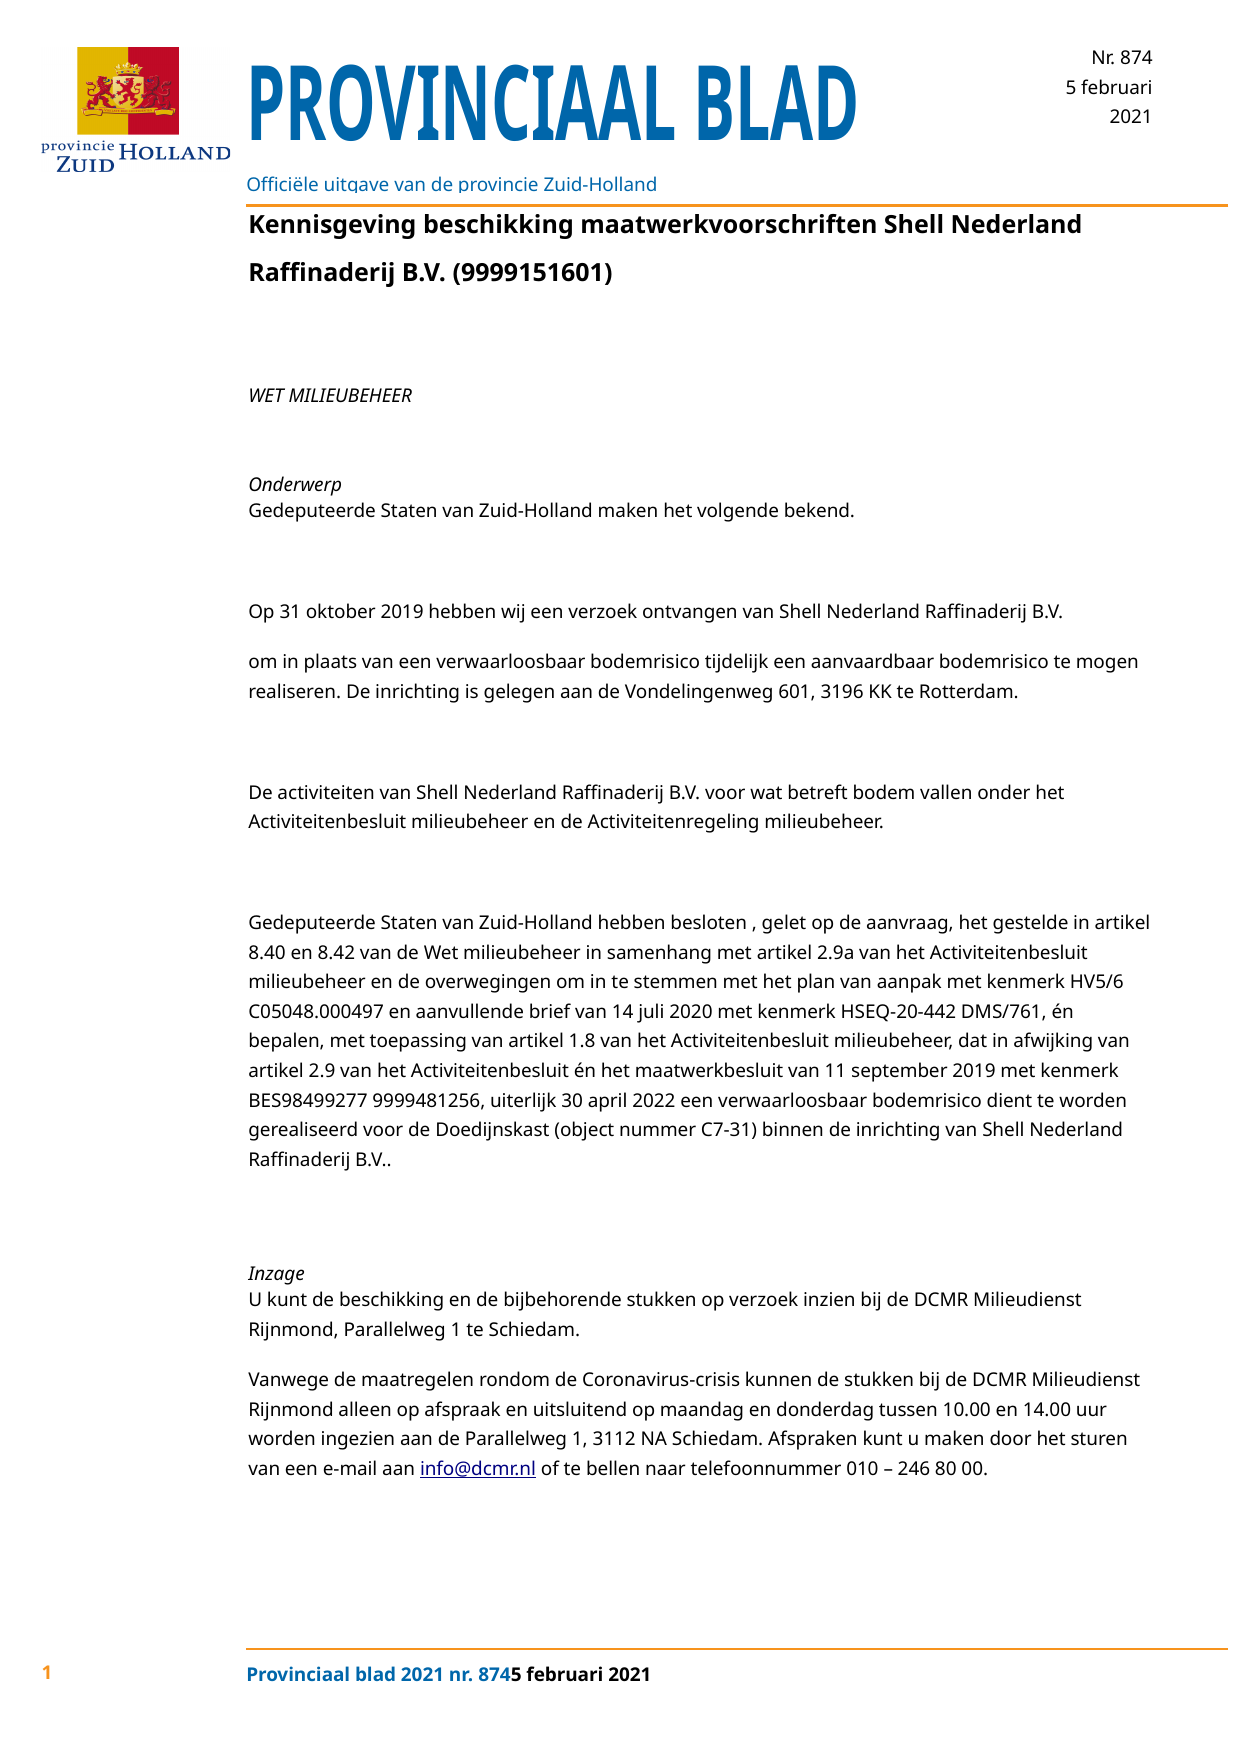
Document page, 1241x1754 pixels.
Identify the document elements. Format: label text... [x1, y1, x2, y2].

text U kunt de beschikking en de bijbehorende stukken op verzoek inzien bij de DCMR Milieudienst Rijnmond, Parallelweg 1 te Schiedam. [248, 1286, 1152, 1341]
text Inzage [248, 1260, 1152, 1286]
text Op 31 oktober 2019 hebben wij een verzoek ontvangen van Shell Nederland Raffinaderij B.V. [248, 598, 1152, 624]
text Vanwege de maatregelen rondom de Coronavirus-crisis kunnen de stukken bij de DCMR Milieudienst Rijnmond alleen op afspraak en uitsluitend op maandag en donderdag tussen 10.00 en 14.00 uur worden ingezien aan de Parallelweg 1, 3112 NA Schiedam. Afspraken kunt u maken door het sturen van een e-mail aan info@dcmr.nl of te bellen naar telefoonnummer 010 – 246 80 00. [248, 1366, 1152, 1481]
picture [41, 47, 231, 172]
text Onderwerp [248, 472, 1152, 497]
text om in plaats van een verwaarloosbaar bodemrisico tijdelijk een aanvaardbaar bodemrisico te mogen realiseren. De inrichting is gelegen aan de Vondelingenweg 601, 3196 KK te Rotterdam. [248, 648, 1152, 704]
text WET MILIEUBEHEER [248, 382, 1152, 408]
text Kennisgeving beschikking maatwerkvoorschriften Shell Nederland Raffinaderij B.V. (9999151601) [248, 207, 1152, 288]
text Gedeputeerde Staten van Zuid-Holland hebben besloten , gelet op de aanvraag, het gestelde in artikel 8.40 en 8.42 van de Wet milieubeheer in samenhang met artikel 2.9a van het Activiteitenbesluit milieubeheer en de overwegingen om in te stemmen met het plan van aanpak met kenmerk HV5/6 C05048.000497 en aanvullende brief van 14 juli 2020 met kenmerk HSEQ-20-442 DMS/761, én bepalen, met toepassing van artikel 1.8 van het Activiteitenbesluit milieubeheer, dat in afwijking van artikel 2.9 van het Activiteitenbesluit én het maatwerkbesluit van 11 september 2019 met kenmerk BES98499277 9999481256, uiterlijk 30 april 2022 een verwaarloosbaar bodemrisico dient te worden gerealiseerd voor de Doedijnskast (object nummer C7-31) binnen de inrichting van Shell Nederland Raffinaderij B.V.. [248, 909, 1152, 1172]
text Gedeputeerde Staten van Zuid-Holland maken het volgende bekend. [248, 497, 1152, 523]
text De activiteiten van Shell Nederland Raffinaderij B.V. voor wat betreft bodem vallen onder het Activiteitenbesluit milieubeheer en de Activiteitenregeling milieubeheer. [248, 779, 1152, 834]
